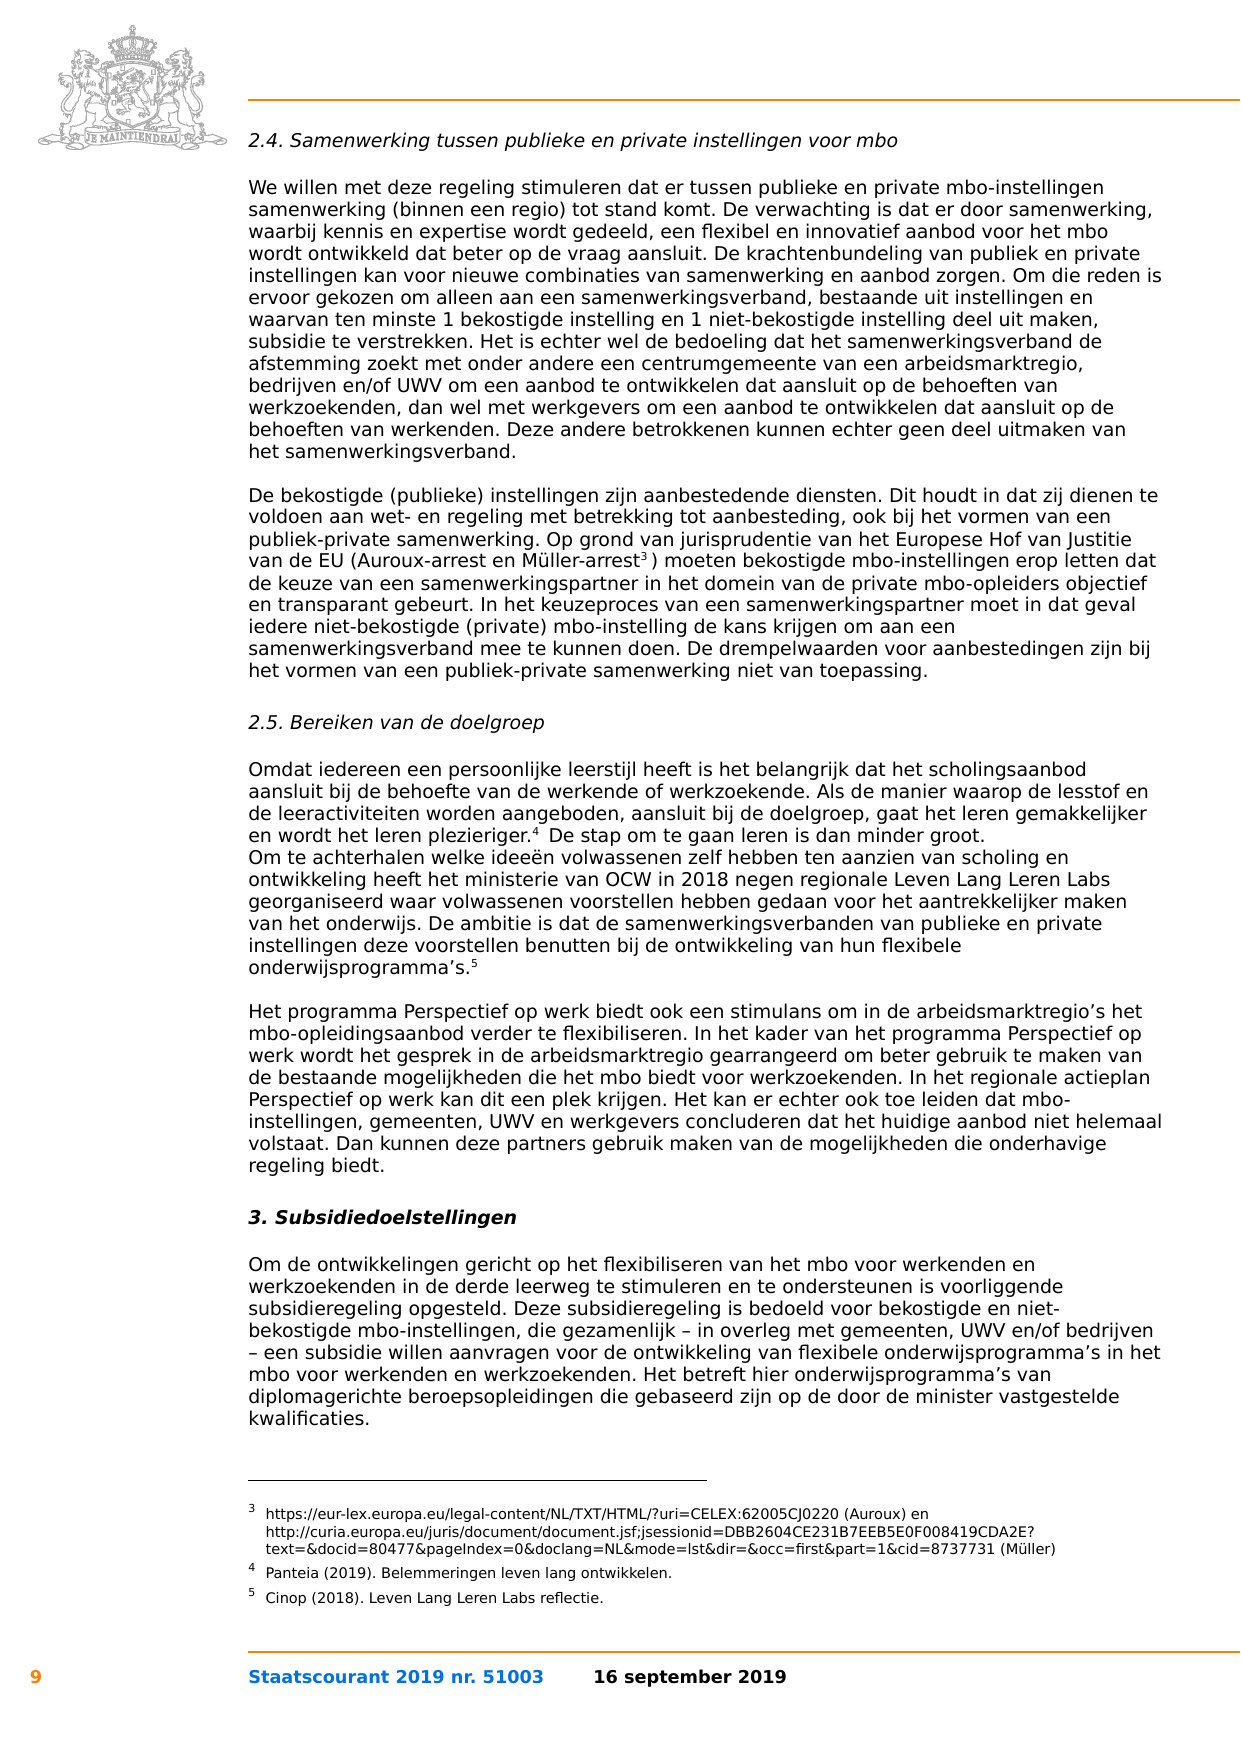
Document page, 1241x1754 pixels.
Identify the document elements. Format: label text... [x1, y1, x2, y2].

text Het programma Perspectief op werk biedt ook een stimulans om in de arbeidsmarktregio’s het mbo-opleidingsaanbod verder te flexibiliseren. In het kader van het programma Perspectief op werk wordt het gesprek in de arbeidsmarktregio gearrangeerd om beter gebruik te maken van de bestaande mogelijkheden die het mbo biedt voor werkzoekenden. In het regionale actieplan Perspectief op werk kan dit een plek krijgen. Het kan er echter ook toe leiden dat mbo-instellingen, gemeenten, UWV en werkgevers concluderen dat het huidige aanbod niet helemaal volstaat. Dan kunnen deze partners gebruik maken van de mogelijkheden die onderhavige regeling biedt. [248, 1001, 1163, 1177]
text De bekostigde (publieke) instellingen zijn aanbestedende diensten. Dit houdt in dat zij dienen te voldoen aan wet- en regeling met betrekking tot aanbesteding, ook bij het vormen van een publiek-private samenwerking. Op grond van jurisprudentie van het Europese Hof van Justitie van de EU (Auroux-arrest en Müller-arrest) moeten bekostigde mbo-instellingen erop letten dat de keuze van een samenwerkingspartner in het domein van de private mbo-opleiders objectief en transparant gebeurt. In het keuzeproces van een samenwerkingspartner moet in dat geval iedere niet-bekostigde (private) mbo-instelling de kans krijgen om aan een samenwerkingsverband mee te kunnen doen. De drempelwaarden voor aanbestedingen zijn bij het vormen van een publiek-private samenwerking niet van toepassing. [248, 484, 1163, 682]
text Omdat iedereen een persoonlijke leerstijl heeft is het belangrijk dat het scholingsaanbod aansluit bij de behoefte van de werkende of werkzoekende. Als de manier waarop de lesstof en de leeractiviteiten worden aangeboden, aansluit bij de doelgroep, gaat het leren gemakkelijker en wordt het leren plezieriger. De stap om te gaan leren is dan minder groot. [248, 759, 1163, 847]
picture [38, 25, 227, 150]
text Panteia (2019). Belemmeringen leven lang ontwikkelen. [248, 1561, 1163, 1583]
subtitle 2.5. Bereiken van de doelgroep [248, 712, 1163, 734]
text Cinop (2018). Leven Lang Leren Labs reflectie. [248, 1586, 1163, 1608]
subtitle 2.4. Samenwerking tussen publieke en private instellingen voor mbo [248, 130, 1163, 152]
text https://eur-lex.europa.eu/legal-content/NL/TXT/HTML/?uri=CELEX:62005CJ0220 (Auroux) en http://curia.europa.eu/juris/document/document.jsf;jsessionid=DBB2604CE231B7EEB5E0F008419CDA2E?text=&docid=80477&pageIndex=0&doclang=NL&mode=lst&dir=&occ=first&part=1&cid=8737731 (Müller) [248, 1502, 1163, 1558]
text We willen met deze regeling stimuleren dat er tussen publieke en private mbo-instellingen samenwerking (binnen een regio) tot stand komt. De verwachting is dat er door samenwerking, waarbij kennis en expertise wordt gedeeld, een flexibel en innovatief aanbod voor het mbo wordt ontwikkeld dat beter op de vraag aansluit. De krachtenbundeling van publiek en private instellingen kan voor nieuwe combinaties van samenwerking en aanbod zorgen. Om die reden is ervoor gekozen om alleen aan een samenwerkingsverband, bestaande uit instellingen en waarvan ten minste 1 bekostigde instelling en 1 niet-bekostigde instelling deel uit maken, subsidie te verstrekken. Het is echter wel de bedoeling dat het samenwerkingsverband de afstemming zoekt met onder andere een centrumgemeente van een arbeidsmarktregio, bedrijven en/of UWV om een aanbod te ontwikkelen dat aansluit op de behoeften van werkzoekenden, dan wel met werkgevers om een aanbod te ontwikkelen dat aansluit op de behoeften van werkenden. Deze andere betrokkenen kunnen echter geen deel uitmaken van het samenwerkingsverband. [248, 177, 1163, 463]
subtitle 3. Subsidiedoelstellingen [248, 1207, 1163, 1229]
text Om te achterhalen welke ideeën volwassenen zelf hebben ten aanzien van scholing en ontwikkeling heeft het ministerie van OCW in 2018 negen regionale Leven Lang Leren Labs georganiseerd waar volwassenen voorstellen hebben gedaan voor het aantrekkelijker maken van het onderwijs. De ambitie is dat de samenwerkingsverbanden van publieke en private instellingen deze voorstellen benutten bij de ontwikkeling van hun flexibele onderwijsprogramma’s. [248, 847, 1163, 979]
text Om de ontwikkelingen gericht op het flexibiliseren van het mbo voor werkenden en werkzoekenden in de derde leerweg te stimuleren en te ondersteunen is voorliggende subsidieregeling opgesteld. Deze subsidieregeling is bedoeld voor bekostigde en niet-bekostigde mbo-instellingen, die gezamenlijk – in overleg met gemeenten, UWV en/of bedrijven – een subsidie willen aanvragen voor de ontwikkeling van flexibele onderwijsprogramma’s in het mbo voor werkenden en werkzoekenden. Het betreft hier onderwijsprogramma’s van diplomagerichte beroepsopleidingen die gebaseerd zijn op de door de minister vastgestelde kwalificaties. [248, 1254, 1163, 1429]
